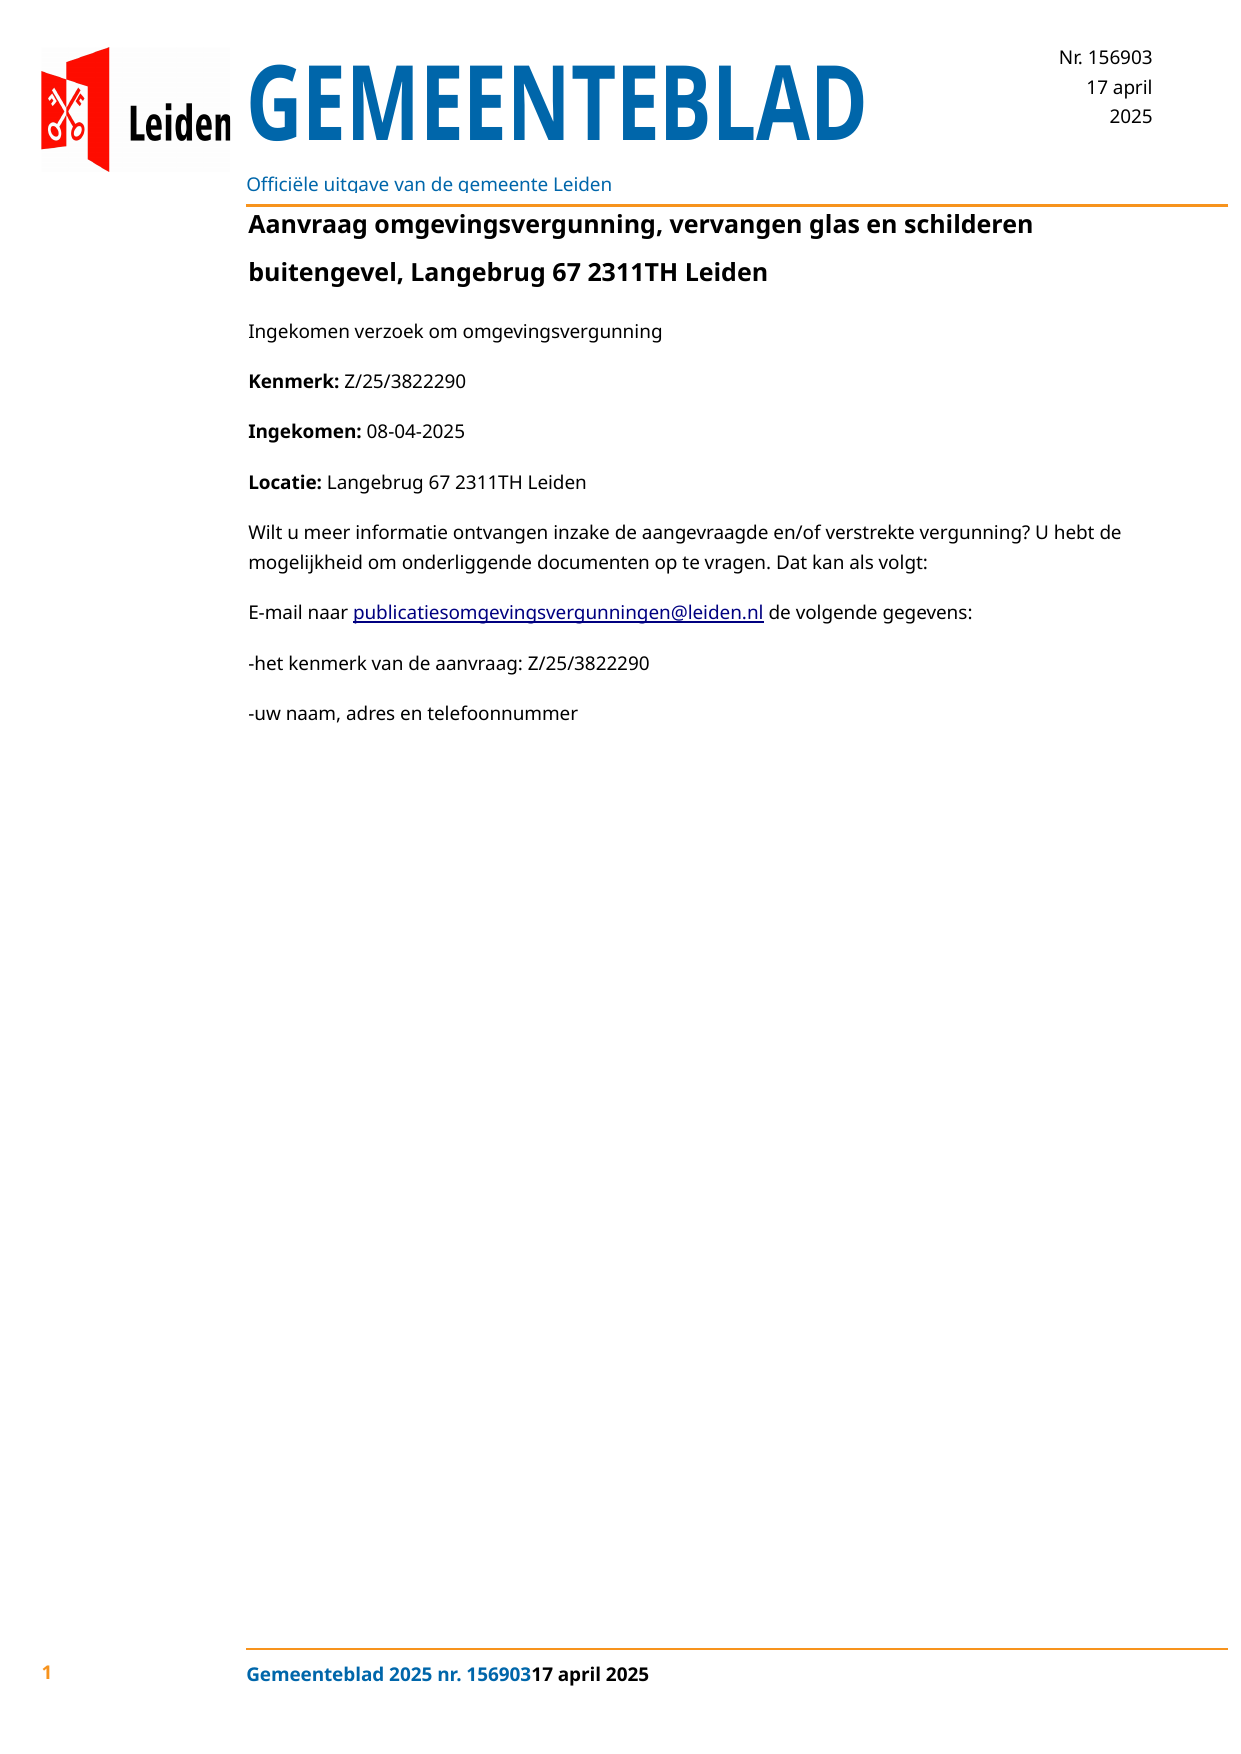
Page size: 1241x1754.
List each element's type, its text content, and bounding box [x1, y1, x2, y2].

picture [41, 47, 231, 172]
text Ingekomen verzoek om omgevingsvergunning [248, 318, 1152, 344]
text Ingekomen: 08-04-2025 [248, 419, 1152, 444]
text Wilt u meer informatie ontvangen inzake de aangevraagde en/of verstrekte vergunning? U hebt de mogelijkheid om onderliggende documenten op te vragen. Dat kan als volgt: [248, 519, 1152, 575]
text Locatie: Langebrug 67 2311TH Leiden [248, 469, 1152, 495]
text Kenmerk: Z/25/3822290 [248, 368, 1152, 394]
text -het kenmerk van de aanvraag: Z/25/3822290 [248, 650, 1152, 676]
text Aanvraag omgevingsvergunning, vervangen glas en schilderen buitengevel, Langebrug 67 2311TH Leiden [248, 207, 1152, 288]
text E-mail naar publicatiesomgevingsvergunningen@leiden.nl de volgende gegevens: [248, 599, 1152, 625]
text -uw naam, adres en telefoonnummer [248, 700, 1152, 726]
